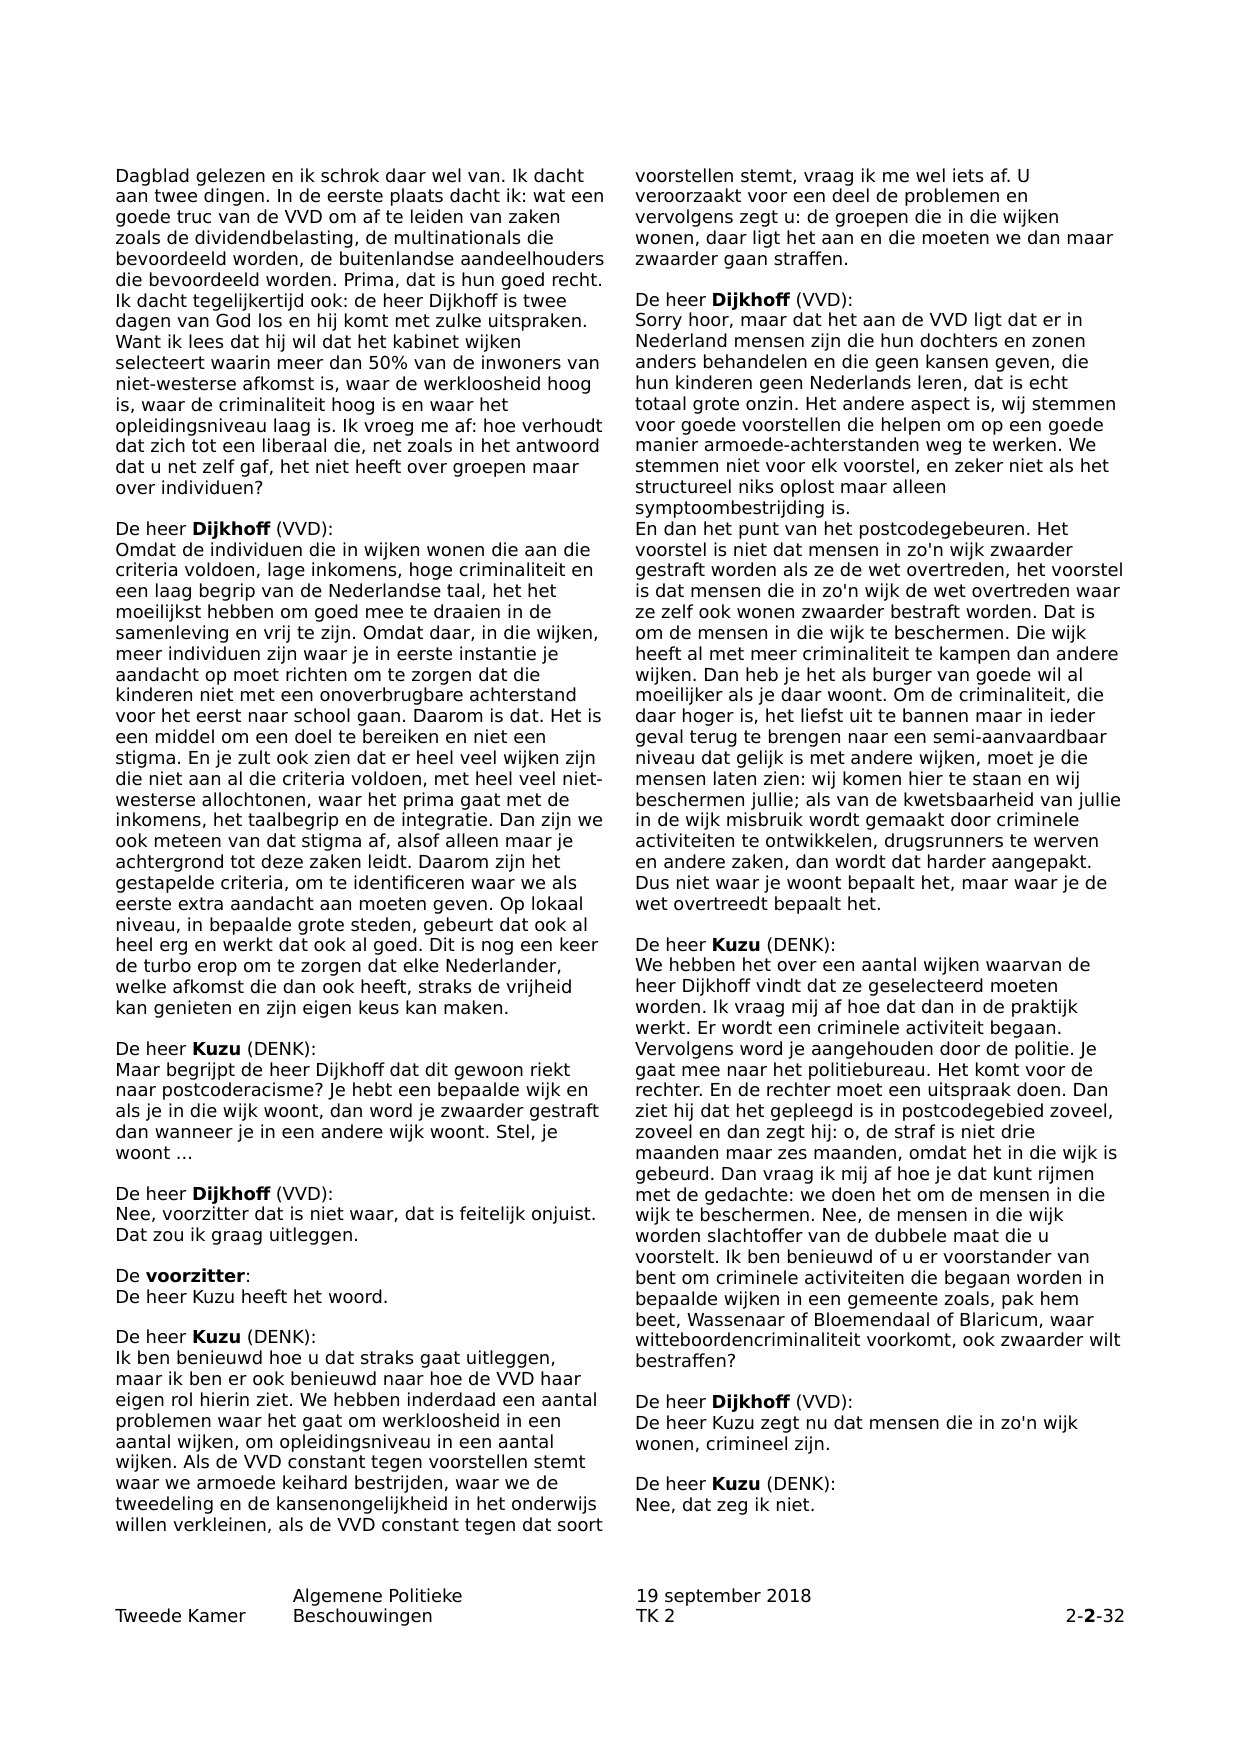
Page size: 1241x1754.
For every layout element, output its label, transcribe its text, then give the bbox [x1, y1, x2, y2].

text De heer Kuzu (DENK): [635, 1474, 1125, 1495]
text Omdat de individuen die in wijken wonen die aan die criteria voldoen, lage inkomens, hoge criminaliteit en een laag begrip van de Nederlandse taal, het het moeilijkst hebben om goed mee te draaien in de samenleving en vrij te zijn. Omdat daar, in die wijken, meer individuen zijn waar je in eerste instantie je aandacht op moet richten om te zorgen dat die kinderen niet met een onoverbrugbare achterstand voor het eerst naar school gaan. Daarom is dat. Het is een middel om een doel te bereiken en niet een stigma. En je zult ook zien dat er heel veel wijken zijn die niet aan al die criteria voldoen, met heel veel niet-westerse allochtonen, waar het prima gaat met de inkomens, het taalbegrip en de integratie. Dan zijn we ook meteen van dat stigma af, alsof alleen maar je achtergrond tot deze zaken leidt. Daarom zijn het gestapelde criteria, om te identificeren waar we als eerste extra aandacht aan moeten geven. Op lokaal niveau, in bepaalde grote steden, gebeurt dat ook al heel erg en werkt dat ook al goed. Dit is nog een keer de turbo erop om te zorgen dat elke Nederlander, welke afkomst die dan ook heeft, straks de vrijheid kan genieten en zijn eigen keus kan maken. [115, 539, 605, 1018]
text De heer Kuzu zegt nu dat mensen die in zo'n wijk wonen, crimineel zijn. [635, 1412, 1125, 1454]
text De heer Kuzu (DENK): [635, 934, 1125, 955]
text De heer Dijkhoff (VVD): [115, 1183, 605, 1204]
text Nee, voorzitter dat is niet waar, dat is feitelijk onjuist. Dat zou ik graag uitleggen. [115, 1204, 605, 1246]
text Ik ben benieuwd hoe u dat straks gaat uitleggen, maar ik ben er ook benieuwd naar hoe de VVD haar eigen rol hierin ziet. We hebben inderdaad een aantal problemen waar het gaat om werkloosheid in een aantal wijken, om opleidingsniveau in een aantal wijken. Als de VVD constant tegen voorstellen stemt waar we armoede keihard bestrijden, waar we de tweedeling en de kansenongelijkheid in het onderwijs willen verkleinen, als de VVD constant tegen dat soort [115, 1348, 605, 1536]
text Maar begrijpt de heer Dijkhoff dat dit gewoon riekt naar postcoderacisme? Je hebt een bepaalde wijk en als je in die wijk woont, dan word je zwaarder gestraft dan wanneer je in een andere wijk woont. Stel, je woont ... [115, 1059, 605, 1163]
text De heer Kuzu (DENK): [115, 1327, 605, 1348]
text De heer Kuzu heeft het woord. [115, 1287, 605, 1307]
text voorstellen stemt, vraag ik me wel iets af. U veroorzaakt voor een deel de problemen en vervolgens zegt u: de groepen die in die wijken wonen, daar ligt het aan en die moeten we dan maar zwaarder gaan straffen. [635, 165, 1125, 269]
text We hebben het over een aantal wijken waarvan de heer Dijkhoff vindt dat ze geselecteerd moeten worden. Ik vraag mij af hoe dat dan in de praktijk werkt. Er wordt een criminele activiteit begaan. Vervolgens word je aangehouden door de politie. Je gaat mee naar het politiebureau. Het komt voor de rechter. En de rechter moet een uitspraak doen. Dan ziet hij dat het gepleegd is in postcodegebied zoveel, zoveel en dan zegt hij: o, de straf is niet drie maanden maar zes maanden, omdat het in die wijk is gebeurd. Dan vraag ik mij af hoe je dat kunt rijmen met de gedachte: we doen het om de mensen in die wijk te beschermen. Nee, de mensen in die wijk worden slachtoffer van de dubbele maat die u voorstelt. Ik ben benieuwd of u er voorstander van bent om criminele activiteiten die begaan worden in bepaalde wijken in een gemeente zoals, pak hem beet, Wassenaar of Bloemendaal of Blaricum, waar witteboordencriminaliteit voorkomt, ook zwaarder wilt bestraffen? [635, 955, 1125, 1372]
text De heer Dijkhoff (VVD): [115, 519, 605, 539]
text De heer Kuzu (DENK): [115, 1038, 605, 1059]
text En dan het punt van het postcodegebeuren. Het voorstel is niet dat mensen in zo'n wijk zwaarder gestraft worden als ze de wet overtreden, het voorstel is dat mensen die in zo'n wijk de wet overtreden waar ze zelf ook wonen zwaarder bestraft worden. Dat is om de mensen in die wijk te beschermen. Die wijk heeft al met meer criminaliteit te kampen dan andere wijken. Dan heb je het als burger van goede wil al moeilijker als je daar woont. Om de criminaliteit, die daar hoger is, het liefst uit te bannen maar in ieder geval terug te brengen naar een semi-aanvaardbaar niveau dat gelijk is met andere wijken, moet je die mensen laten zien: wij komen hier te staan en wij beschermen jullie; als van de kwetsbaarheid van jullie in de wijk misbruik wordt gemaakt door criminele activiteiten te ontwikkelen, drugsrunners te werven en andere zaken, dan wordt dat harder aangepakt. Dus niet waar je woont bepaalt het, maar waar je de wet overtreedt bepaalt het. [635, 518, 1125, 914]
text De heer Dijkhoff (VVD): [635, 289, 1125, 310]
text De heer Dijkhoff (VVD): [635, 1392, 1125, 1412]
text De voorzitter: [115, 1266, 605, 1287]
text Sorry hoor, maar dat het aan de VVD ligt dat er in Nederland mensen zijn die hun dochters en zonen anders behandelen en die geen kansen geven, die hun kinderen geen Nederlands leren, dat is echt totaal grote onzin. Het andere aspect is, wij stemmen voor goede voorstellen die helpen om op een goede manier armoede-achterstanden weg te werken. We stemmen niet voor elk voorstel, en zeker niet als het structureel niks oplost maar alleen symptoombestrijding is. [635, 310, 1125, 518]
text Dagblad gelezen en ik schrok daar wel van. Ik dacht aan twee dingen. In de eerste plaats dacht ik: wat een goede truc van de VVD om af te leiden van zaken zoals de dividendbelasting, de multinationals die bevoordeeld worden, de buitenlandse aandeelhouders die bevoordeeld worden. Prima, dat is hun goed recht. Ik dacht tegelijkertijd ook: de heer Dijkhoff is twee dagen van God los en hij komt met zulke uitspraken. Want ik lees dat hij wil dat het kabinet wijken selecteert waarin meer dan 50% van de inwoners van niet-westerse afkomst is, waar de werkloosheid hoog is, waar de criminaliteit hoog is en waar het opleidingsniveau laag is. Ik vroeg me af: hoe verhoudt dat zich tot een liberaal die, net zoals in het antwoord dat u net zelf gaf, het niet heeft over groepen maar over individuen? [115, 165, 605, 499]
text Nee, dat zeg ik niet. [635, 1495, 1125, 1516]
